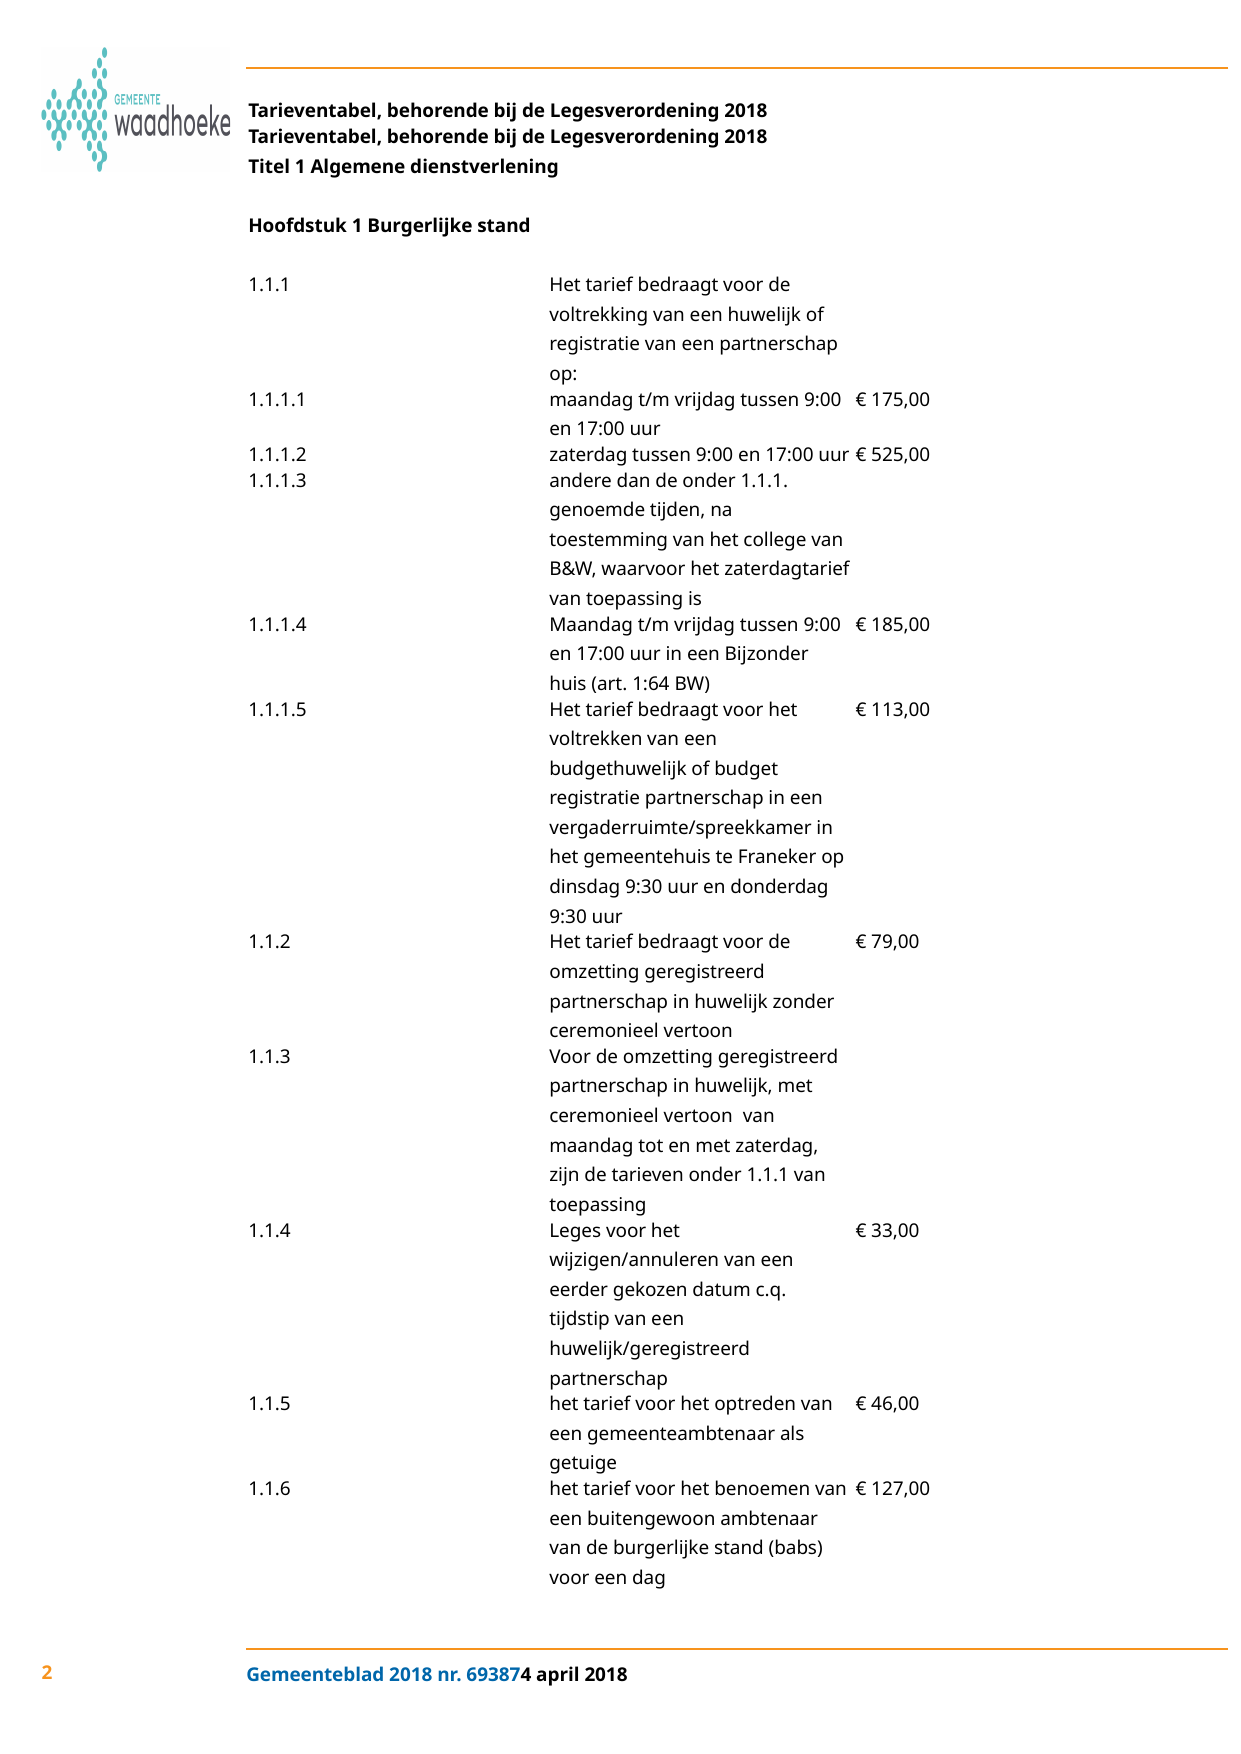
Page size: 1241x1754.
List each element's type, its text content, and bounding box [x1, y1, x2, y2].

table_cell 1.1.1.4 [248, 611, 549, 696]
table_cell € 525,00 [850, 441, 1152, 467]
table_cell 1.1.1.5 [248, 696, 549, 929]
text Tarieventabel, behorende bij de Legesverordening 2018 [248, 95, 1152, 123]
table_cell het tarief voor het benoemen van een buitengewoon ambtenaar van de burgerlijke stand (babs) voor een dag [549, 1475, 850, 1590]
table_cell [850, 1043, 1152, 1217]
table_cell 1.1.3 [248, 1043, 549, 1217]
table_cell € 46,00 [850, 1390, 1152, 1475]
table_cell 1.1.1.3 [248, 467, 549, 611]
table_cell 1.1.2 [248, 929, 549, 1043]
text Titel 1 Algemene dienstverlening [248, 153, 1152, 179]
table_cell € 79,00 [850, 929, 1152, 1043]
table_cell Leges voor het wijzigen/annuleren van een eerder gekozen datum c.q. tijdstip van een huwelijk/geregistreerd partnerschap [549, 1217, 850, 1390]
table_header [850, 271, 1152, 386]
table_cell zaterdag tussen 9:00 en 17:00 uur [549, 441, 850, 467]
text Hoofdstuk 1 Burgerlijke stand [248, 212, 1152, 238]
table_cell € 33,00 [850, 1217, 1152, 1390]
table_cell andere dan de onder 1.1.1. genoemde tijden, na toestemming van het college van B&W, waarvoor het zaterdagtarief van toepassing is [549, 467, 850, 611]
table_cell 1.1.1.2 [248, 441, 549, 467]
table_cell 1.1.1.1 [248, 386, 549, 441]
table_cell Maandag t/m vrijdag tussen 9:00 en 17:00 uur in een Bijzonder huis (art. 1:64 BW) [549, 611, 850, 696]
table_header Het tarief bedraagt voor de voltrekking van een huwelijk of registratie van een partnerschap op: [549, 271, 850, 386]
table_cell Voor de omzetting geregistreerd partnerschap in huwelijk, met ceremonieel vertoon van maandag tot en met zaterdag, zijn de tarieven onder 1.1.1 van toepassing [549, 1043, 850, 1217]
text Tarieventabel, behorende bij de Legesverordening 2018 [248, 123, 1152, 149]
table_cell 1.1.5 [248, 1390, 549, 1475]
table_cell € 175,00 [850, 386, 1152, 441]
table_cell Het tarief bedraagt voor de omzetting geregistreerd partnerschap in huwelijk zonder ceremonieel vertoon [549, 929, 850, 1043]
table_cell € 113,00 [850, 696, 1152, 929]
table_cell € 127,00 [850, 1475, 1152, 1590]
table_cell [850, 467, 1152, 611]
table_cell 1.1.6 [248, 1475, 549, 1590]
table_cell het tarief voor het optreden van een gemeenteambtenaar als getuige [549, 1390, 850, 1475]
table_cell € 185,00 [850, 611, 1152, 696]
table_cell Het tarief bedraagt voor het voltrekken van een budgethuwelijk of budget registratie partnerschap in een vergaderruimte/spreekkamer in het gemeentehuis te Franeker op dinsdag 9:30 uur en donderdag 9:30 uur [549, 696, 850, 929]
picture [41, 47, 231, 172]
table_cell maandag t/m vrijdag tussen 9:00 en 17:00 uur [549, 386, 850, 441]
table_header 1.1.1 [248, 271, 549, 386]
table_cell 1.1.4 [248, 1217, 549, 1390]
